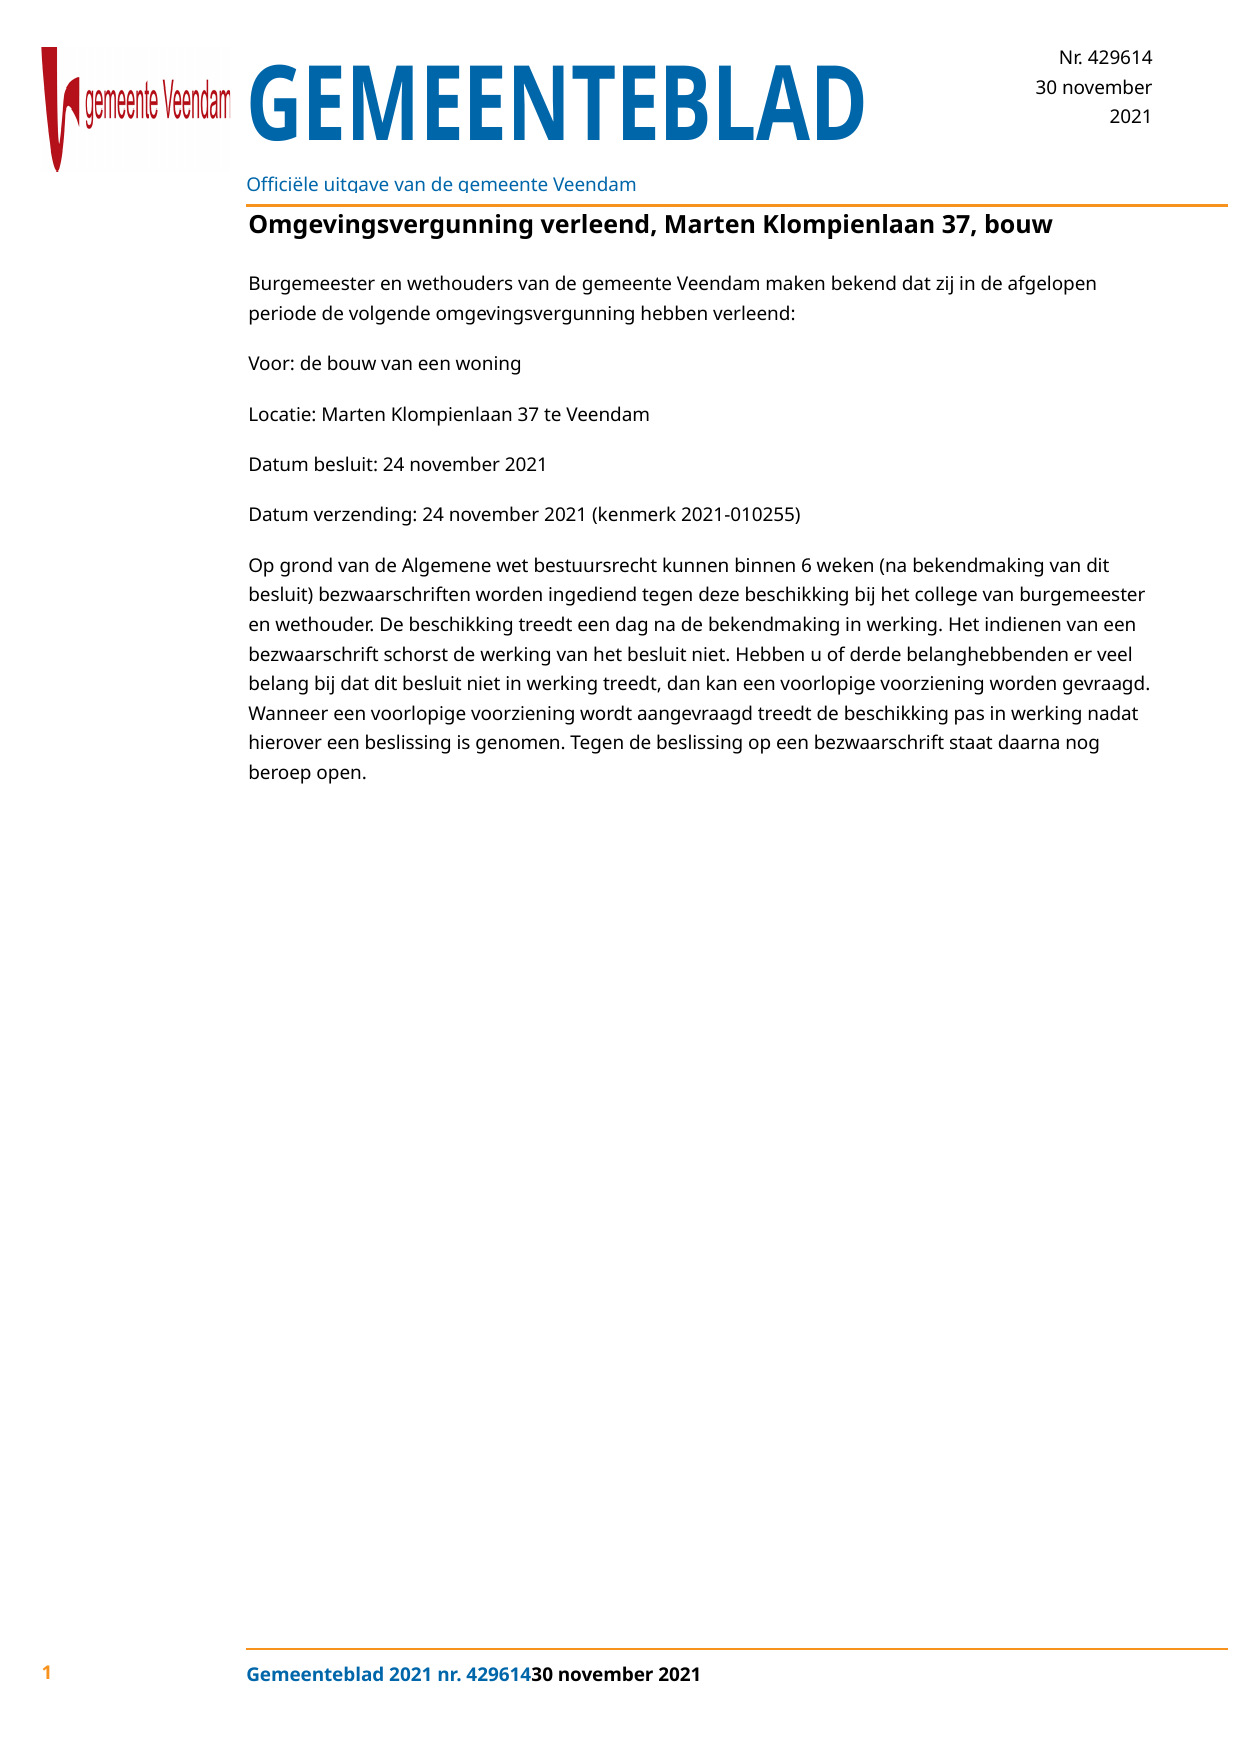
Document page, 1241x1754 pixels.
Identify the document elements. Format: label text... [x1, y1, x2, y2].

text Burgemeester en wethouders van de gemeente Veendam maken bekend dat zij in de afgelopen periode de volgende omgevingsvergunning hebben verleend: [248, 270, 1152, 326]
picture [41, 47, 231, 172]
text Voor: de bouw van een woning [248, 350, 1152, 376]
text Locatie: Marten Klompienlaan 37 te Veendam [248, 401, 1152, 426]
text Datum besluit: 24 november 2021 [248, 451, 1152, 477]
text Datum verzending: 24 november 2021 (kenmerk 2021-010255) [248, 502, 1152, 527]
text Omgevingsvergunning verleend, Marten Klompienlaan 37, bouw [248, 207, 1152, 241]
text Op grond van de Algemene wet bestuursrecht kunnen binnen 6 weken (na bekendmaking van dit besluit) bezwaarschriften worden ingediend tegen deze beschikking bij het college van burgemeester en wethouder. De beschikking treedt een dag na de bekendmaking in werking. Het indienen van een bezwaarschrift schorst de werking van het besluit niet. Hebben u of derde belanghebbenden er veel belang bij dat dit besluit niet in werking treedt, dan kan een voorlopige voorziening worden gevraagd. Wanneer een voorlopige voorziening wordt aangevraagd treedt de beschikking pas in werking nadat hierover een beslissing is genomen. Tegen de beslissing op een bezwaarschrift staat daarna nog beroep open. [248, 552, 1152, 785]
